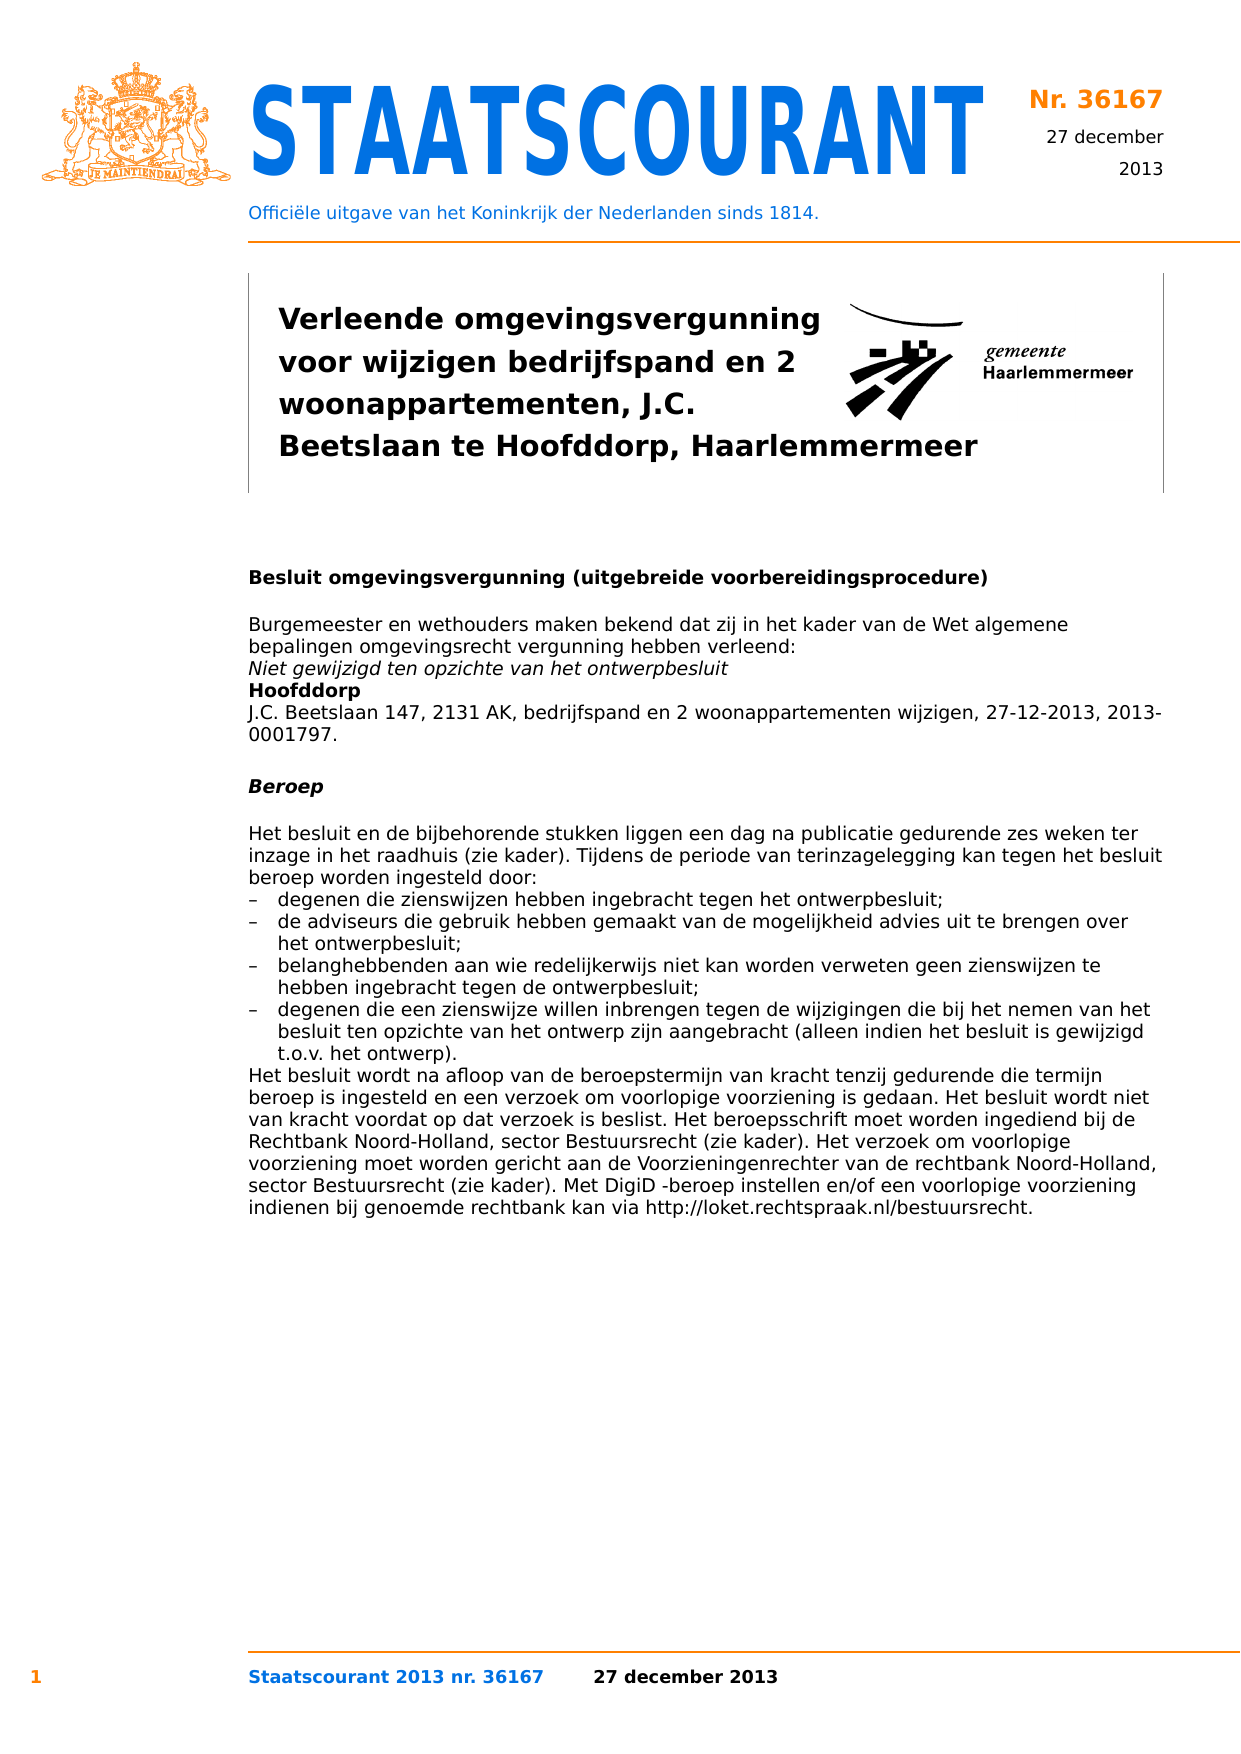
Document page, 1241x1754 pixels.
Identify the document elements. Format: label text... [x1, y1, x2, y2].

text Niet gewijzigd ten opzichte van het ontwerpbesluit [248, 658, 1163, 680]
text – degenen die zienswijzen hebben ingebracht tegen het ontwerpbesluit; [248, 889, 1163, 911]
table_header Nr. 36167 [998, 62, 1240, 121]
subtitle Beroep [248, 776, 1163, 798]
text – de adviseurs die gebruik hebben gemaakt van de mogelijkheid advies uit te brengen over het ontwerpbesluit; [248, 911, 1163, 955]
text Het besluit wordt na afloop van de beroepstermijn van kracht tenzij gedurende die termijn beroep is ingesteld en een verzoek om voorlopige voorziening is gedaan. Het besluit wordt niet van kracht voordat op dat verzoek is beslist. Het beroepsschrift moet worden ingediend bij de Rechtbank Noord-Holland, sector Bestuursrecht (zie kader). Het verzoek om voorlopige voorziening moet worden gericht aan de Voorzieningenrechter van de rechtbank Noord-Holland, sector Bestuursrecht (zie kader). Met DigiD -beroep instellen en/of een voorlopige voorziening indienen bij genoemde rechtbank kan via http://loket.rechtspraak.nl/bestuursrecht. [248, 1065, 1163, 1218]
table_cell 2013 [998, 153, 1240, 203]
text – degenen die een zienswijze willen inbrengen tegen de wijzigingen die bij het nemen van het besluit ten opzichte van het ontwerp zijn aangebracht (alleen indien het besluit is gewijzigd t.o.v. het ontwerp). [248, 999, 1163, 1065]
table_header [25, 62, 248, 241]
subtitle Verleende omgevingsvergunning voor wijzigen bedrijfspand en 2 woonappartementen, J.C. Beetslaan te Hoofddorp, Haarlemmermeer [249, 273, 1163, 493]
table_cell 27 december [998, 121, 1240, 153]
picture [844, 302, 1134, 421]
text Het besluit en de bijbehorende stukken liggen een dag na publicatie gedurende zes weken ter inzage in het raadhuis (zie kader). Tijdens de periode van terinzagelegging kan tegen het besluit beroep worden ingesteld door: [248, 823, 1163, 889]
picture [41, 62, 231, 186]
text J.C. Beetslaan 147, 2131 AK, bedrijfspand en 2 woonappartementen wijzigen, 27-12-2013, 2013-0001797. [248, 702, 1163, 746]
text Hoofddorp [248, 680, 1163, 702]
subtitle Besluit omgevingsvergunning (uitgebreide voorbereidingsprocedure) [248, 567, 1163, 589]
text – belanghebbenden aan wie redelijkerwijs niet kan worden verweten geen zienswijzen te hebben ingebracht tegen de ontwerpbesluit; [248, 955, 1163, 999]
table_cell Officiële uitgave van het Koninkrijk der Nederlanden sinds 1814. [248, 203, 1240, 241]
text Burgemeester en wethouders maken bekend dat zij in het kader van de Wet algemene bepalingen omgevingsrecht vergunning hebben verleend: [248, 614, 1163, 658]
table_header STAATSCOURANT [248, 62, 998, 203]
